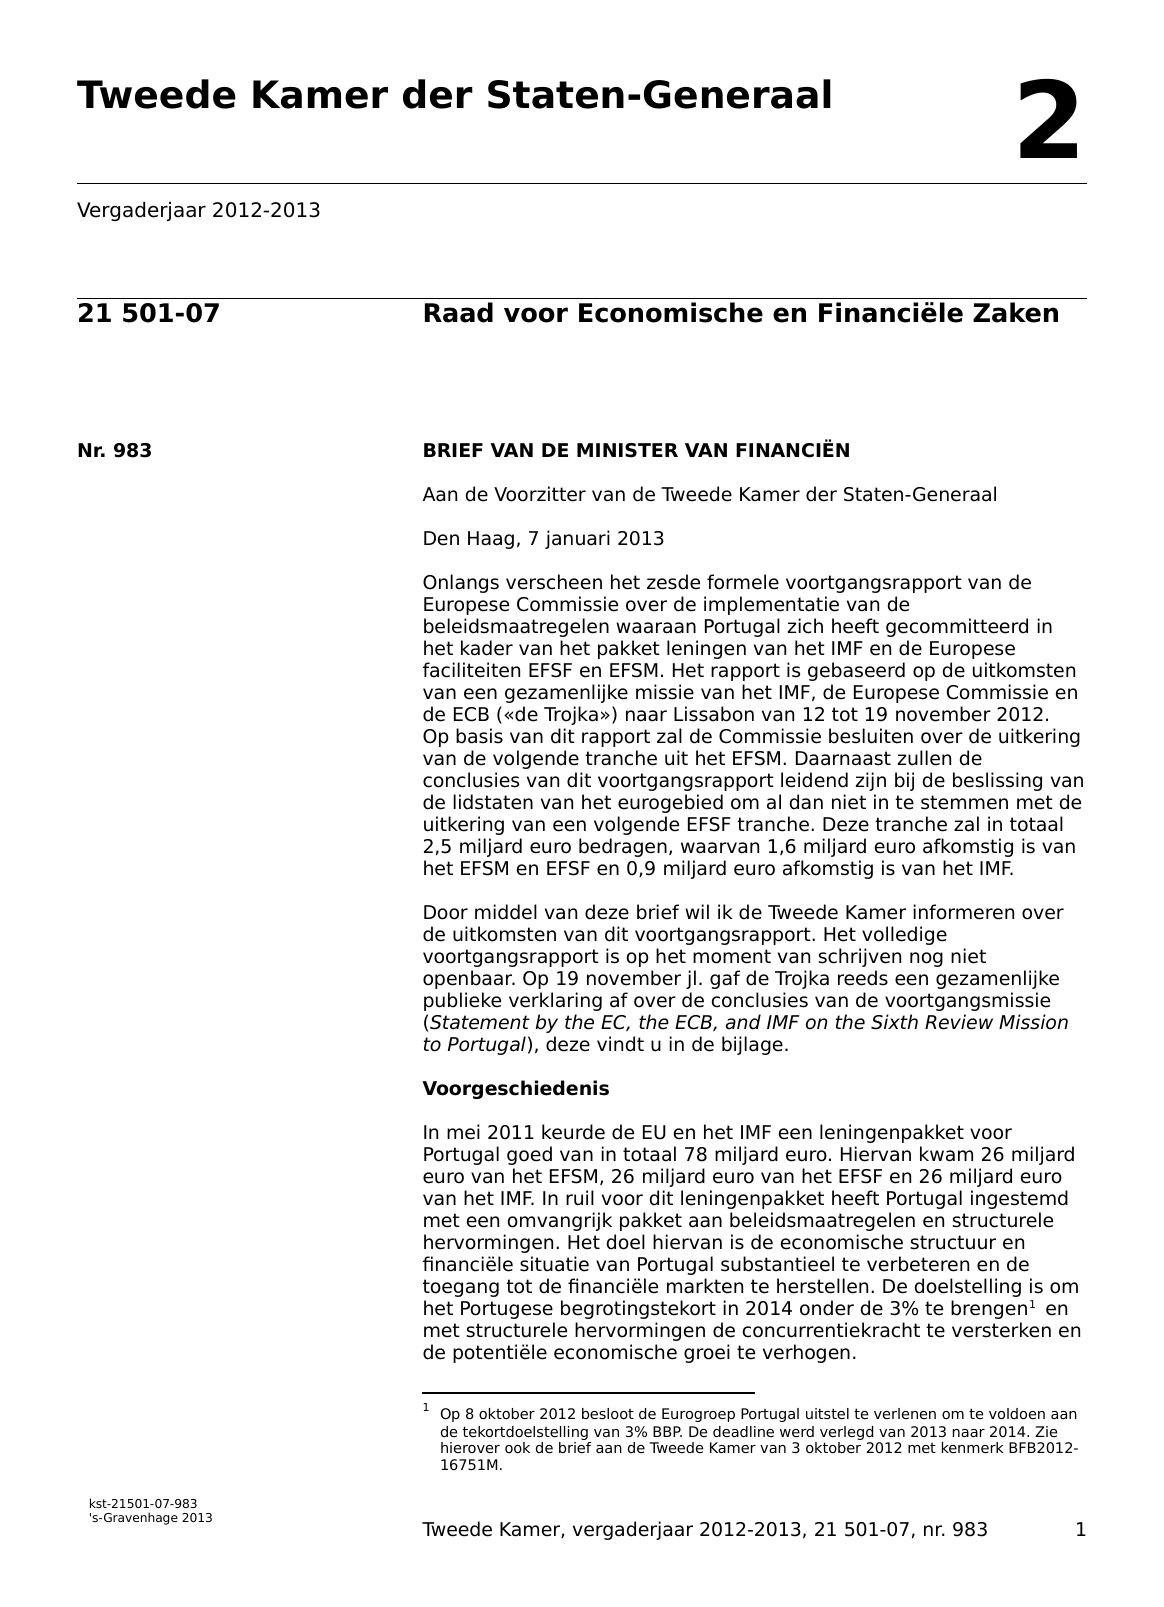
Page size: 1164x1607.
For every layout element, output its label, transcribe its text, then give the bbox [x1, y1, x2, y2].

table_header Tweede Kamer der Staten-Generaal [77, 59, 886, 183]
text Onlangs verscheen het zesde formele voortgangsrapport van de Europese Commissie over de implementatie van de beleidsmaatregelen waaraan Portugal zich heeft gecommitteerd in het kader van het pakket leningen van het IMF en de Europese faciliteiten EFSF en EFSM. Het rapport is gebaseerd op de uitkomsten van een gezamenlijke missie van het IMF, de Europese Commissie en de ECB («de Trojka») naar Lissabon van 12 tot 19 november 2012. [422, 572, 1087, 726]
text Op 8 oktober 2012 besloot de Eurogroep Portugal uitstel te verlenen om te voldoen aan de tekortdoelstelling van 3% BBP. De deadline werd verlegd van 2013 naar 2014. Zie hierover ook de brief aan de Tweede Kamer van 3 oktober 2012 met kenmerk BFB2012-16751M. [422, 1402, 1087, 1474]
table_cell Vergaderjaar 2012-2013 [77, 184, 1087, 298]
text Op basis van dit rapport zal de Commissie besluiten over de uitkering van de volgende tranche uit het EFSM. Daarnaast zullen de conclusies van dit voortgangsrapport leidend zijn bij de beslissing van de lidstaten van het eurogebied om al dan niet in te stemmen met de uitkering van een volgende EFSF tranche. Deze tranche zal in totaal 2,5 miljard euro bedragen, waarvan 1,6 miljard euro afkomstig is van het EFSM en EFSF en 0,9 miljard euro afkomstig is van het IMF. [422, 726, 1087, 880]
subtitle Voorgeschiedenis [422, 1078, 1087, 1100]
subtitle 21 501-07 Raad voor Economische en Financiële Zaken [77, 299, 1087, 329]
text In mei 2011 keurde de EU en het IMF een leningenpakket voor Portugal goed van in totaal 78 miljard euro. Hiervan kwam 26 miljard euro van het EFSM, 26 miljard euro van het EFSF en 26 miljard euro van het IMF. In ruil voor dit leningenpakket heeft Portugal ingestemd met een omvangrijk pakket aan beleidsmaatregelen en structurele hervormingen. Het doel hiervan is de economische structuur en financiële situatie van Portugal substantieel te verbeteren en de toegang tot de financiële markten te herstellen. De doelstelling is om het Portugese begrotingstekort in 2014 onder de 3% te brengen en met structurele hervormingen de concurrentiekracht te versterken en de potentiële economische groei te verhogen. [422, 1122, 1087, 1364]
text kst-21501-07-983 [88, 1497, 323, 1511]
text Den Haag, 7 januari 2013 [422, 528, 1087, 550]
text 's-Gravenhage 2013 [88, 1511, 323, 1525]
table_header 2 [886, 59, 1087, 183]
text Aan de Voorzitter van de Tweede Kamer der Staten-Generaal [422, 484, 1087, 506]
subtitle Nr. 983 BRIEF VAN DE MINISTER VAN FINANCIËN [77, 440, 1087, 462]
text Door middel van deze brief wil ik de Tweede Kamer informeren over de uitkomsten van dit voortgangsrapport. Het volledige voortgangsrapport is op het moment van schrijven nog niet openbaar. Op 19 november jl. gaf de Trojka reeds een gezamenlijke publieke verklaring af over de conclusies van de voortgangsmissie (Statement by the EC, the ECB, and IMF on the Sixth Review Mission to Portugal), deze vindt u in de bijlage. [422, 902, 1087, 1056]
